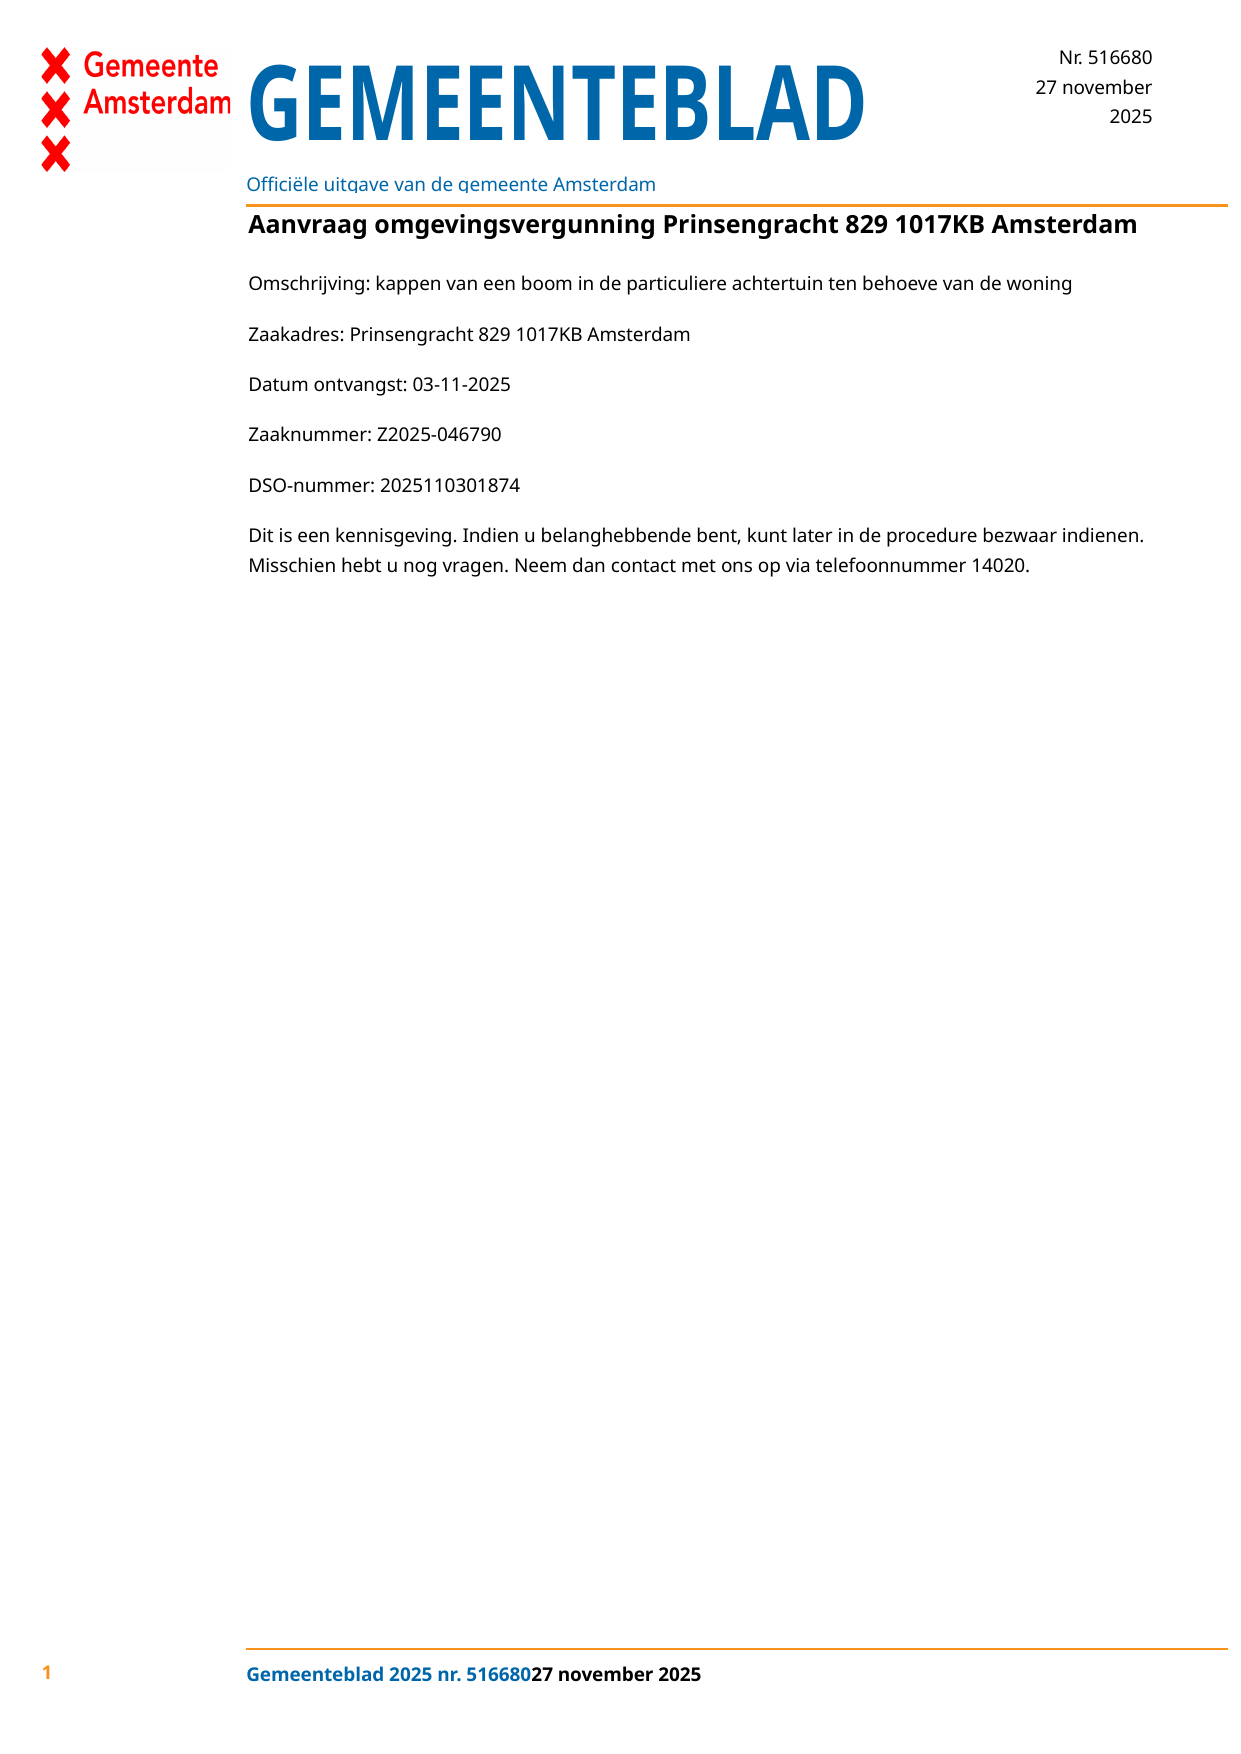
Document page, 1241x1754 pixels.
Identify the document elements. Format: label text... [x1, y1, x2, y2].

picture [41, 47, 231, 172]
text DSO-nummer: 2025110301874 [248, 472, 1152, 498]
text Dit is een kennisgeving. Indien u belanghebbende bent, kunt later in de procedure bezwaar indienen. Misschien hebt u nog vragen. Neem dan contact met ons op via telefoonnummer 14020. [248, 522, 1152, 578]
text Zaaknummer: Z2025-046790 [248, 422, 1152, 447]
text Datum ontvangst: 03-11-2025 [248, 371, 1152, 397]
text Omschrijving: kappen van een boom in de particuliere achtertuin ten behoeve van de woning [248, 270, 1152, 296]
text Aanvraag omgevingsvergunning Prinsengracht 829 1017KB Amsterdam [248, 207, 1152, 241]
text Zaakadres: Prinsengracht 829 1017KB Amsterdam [248, 321, 1152, 346]
